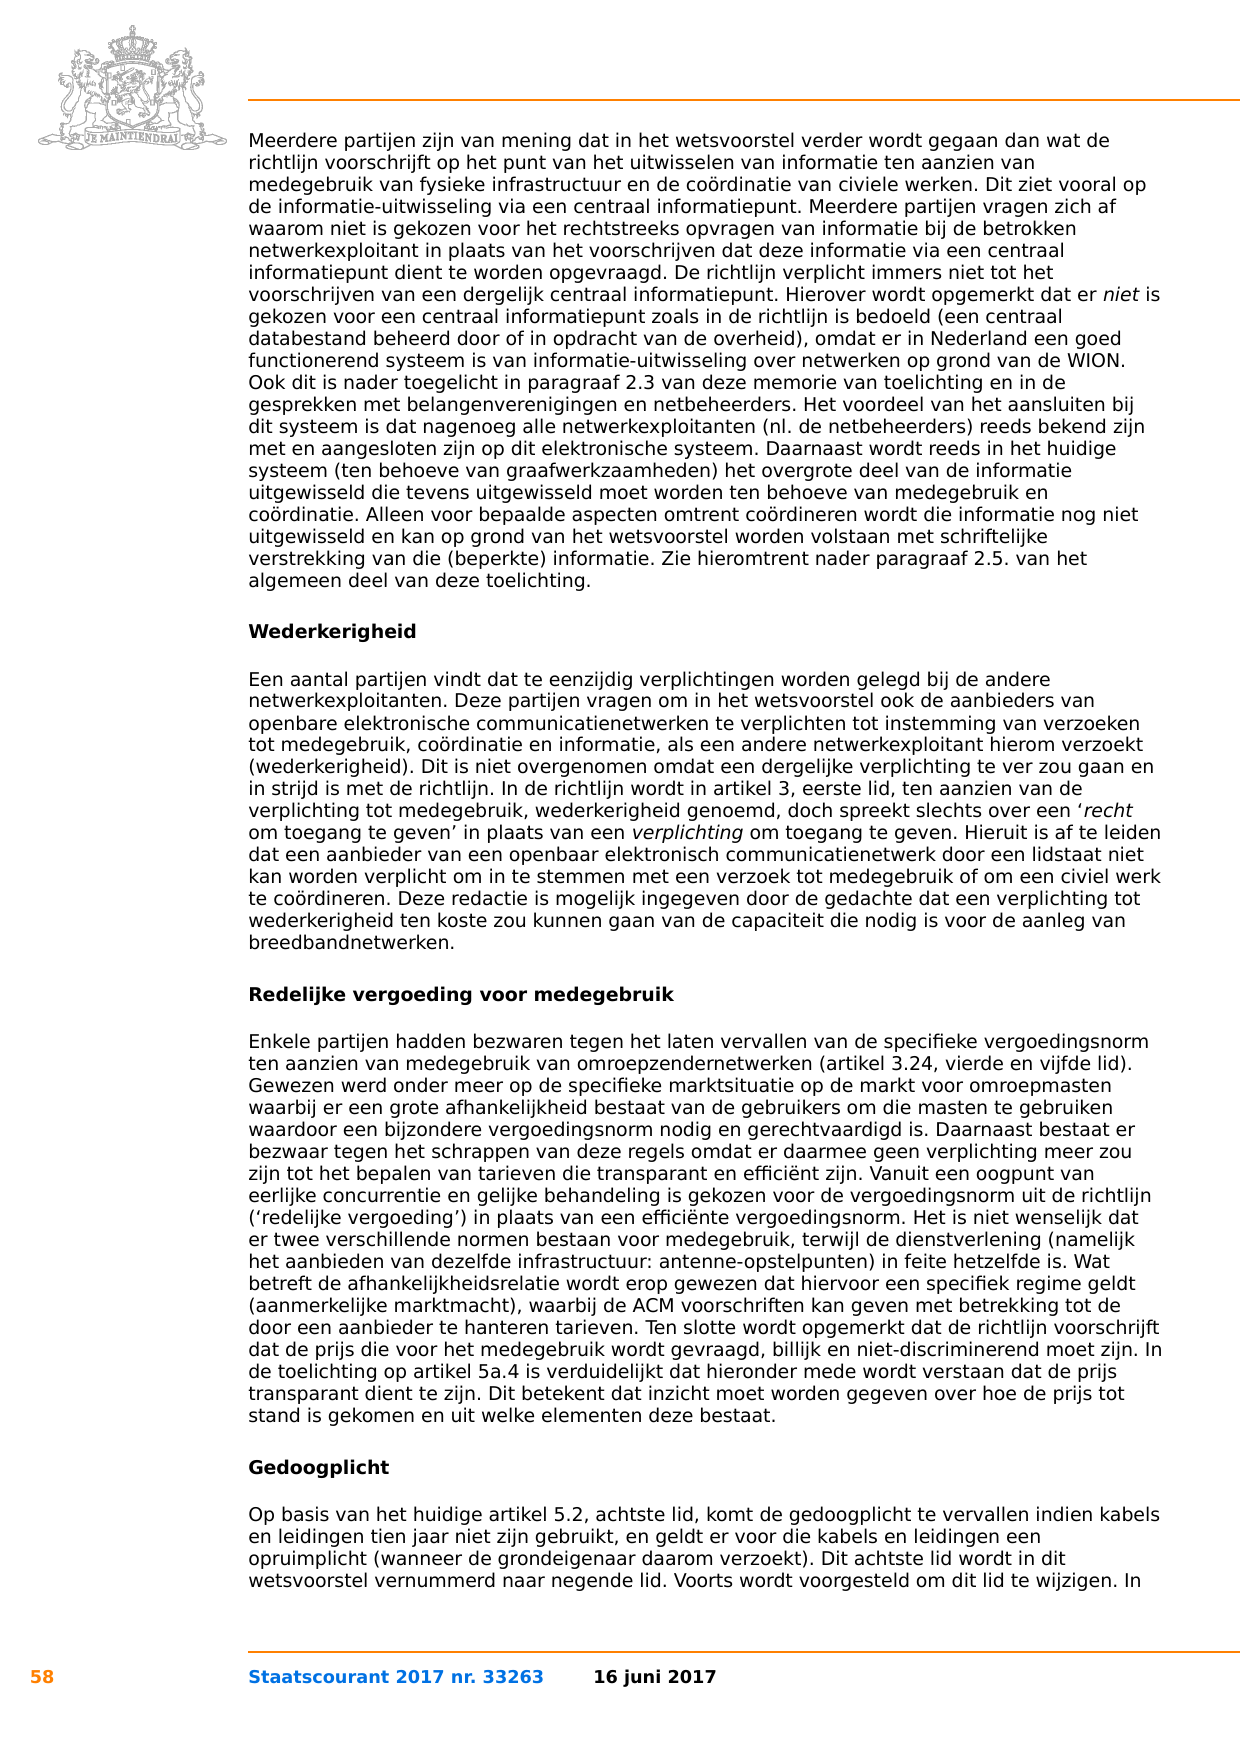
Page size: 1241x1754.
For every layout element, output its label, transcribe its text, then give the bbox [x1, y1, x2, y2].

subtitle Wederkerigheid [248, 621, 1163, 643]
text Een aantal partijen vindt dat te eenzijdig verplichtingen worden gelegd bij de andere netwerkexploitanten. Deze partijen vragen om in het wetsvoorstel ook de aanbieders van openbare elektronische communicatienetwerken te verplichten tot instemming van verzoeken tot medegebruik, coördinatie en informatie, als een andere netwerkexploitant hierom verzoekt (wederkerigheid). Dit is niet overgenomen omdat een dergelijke verplichting te ver zou gaan en in strijd is met de richtlijn. In de richtlijn wordt in artikel 3, eerste lid, ten aanzien van de verplichting tot medegebruik, wederkerigheid genoemd, doch spreekt slechts over een ‘recht om toegang te geven’ in plaats van een verplichting om toegang te geven. Hieruit is af te leiden dat een aanbieder van een openbaar elektronisch communicatienetwerk door een lidstaat niet kan worden verplicht om in te stemmen met een verzoek tot medegebruik of om een civiel werk te coördineren. Deze redactie is mogelijk ingegeven door de gedachte dat een verplichting tot wederkerigheid ten koste zou kunnen gaan van de capaciteit die nodig is voor de aanleg van breedbandnetwerken. [248, 668, 1163, 954]
picture [38, 25, 227, 150]
text Meerdere partijen zijn van mening dat in het wetsvoorstel verder wordt gegaan dan wat de richtlijn voorschrijft op het punt van het uitwisselen van informatie ten aanzien van medegebruik van fysieke infrastructuur en de coördinatie van civiele werken. Dit ziet vooral op de informatie-uitwisseling via een centraal informatiepunt. Meerdere partijen vragen zich af waarom niet is gekozen voor het rechtstreeks opvragen van informatie bij de betrokken netwerkexploitant in plaats van het voorschrijven dat deze informatie via een centraal informatiepunt dient te worden opgevraagd. De richtlijn verplicht immers niet tot het voorschrijven van een dergelijk centraal informatiepunt. Hierover wordt opgemerkt dat er niet is gekozen voor een centraal informatiepunt zoals in de richtlijn is bedoeld (een centraal databestand beheerd door of in opdracht van de overheid), omdat er in Nederland een goed functionerend systeem is van informatie-uitwisseling over netwerken op grond van de WION. Ook dit is nader toegelicht in paragraaf 2.3 van deze memorie van toelichting en in de gesprekken met belangenverenigingen en netbeheerders. Het voordeel van het aansluiten bij dit systeem is dat nagenoeg alle netwerkexploitanten (nl. de netbeheerders) reeds bekend zijn met en aangesloten zijn op dit elektronische systeem. Daarnaast wordt reeds in het huidige systeem (ten behoeve van graafwerkzaamheden) het overgrote deel van de informatie uitgewisseld die tevens uitgewisseld moet worden ten behoeve van medegebruik en coördinatie. Alleen voor bepaalde aspecten omtrent coördineren wordt die informatie nog niet uitgewisseld en kan op grond van het wetsvoorstel worden volstaan met schriftelijke verstrekking van die (beperkte) informatie. Zie hieromtrent nader paragraaf 2.5. van het algemeen deel van deze toelichting. [248, 130, 1163, 591]
subtitle Redelijke vergoeding voor medegebruik [248, 984, 1163, 1006]
text Op basis van het huidige artikel 5.2, achtste lid, komt de gedoogplicht te vervallen indien kabels en leidingen tien jaar niet zijn gebruikt, en geldt er voor die kabels en leidingen een opruimplicht (wanneer de grondeigenaar daarom verzoekt). Dit achtste lid wordt in dit wetsvoorstel vernummerd naar negende lid. Voorts wordt voorgesteld om dit lid te wijzigen. In [248, 1504, 1163, 1592]
text Enkele partijen hadden bezwaren tegen het laten vervallen van de specifieke vergoedingsnorm ten aanzien van medegebruik van omroepzendernetwerken (artikel 3.24, vierde en vijfde lid). Gewezen werd onder meer op de specifieke marktsituatie op de markt voor omroepmasten waarbij er een grote afhankelijkheid bestaat van de gebruikers om die masten te gebruiken waardoor een bijzondere vergoedingsnorm nodig en gerechtvaardigd is. Daarnaast bestaat er bezwaar tegen het schrappen van deze regels omdat er daarmee geen verplichting meer zou zijn tot het bepalen van tarieven die transparant en efficiënt zijn. Vanuit een oogpunt van eerlijke concurrentie en gelijke behandeling is gekozen voor de vergoedingsnorm uit de richtlijn (‘redelijke vergoeding’) in plaats van een efficiënte vergoedingsnorm. Het is niet wenselijk dat er twee verschillende normen bestaan voor medegebruik, terwijl de dienstverlening (namelijk het aanbieden van dezelfde infrastructuur: antenne-opstelpunten) in feite hetzelfde is. Wat betreft de afhankelijkheidsrelatie wordt erop gewezen dat hiervoor een specifiek regime geldt (aanmerkelijke marktmacht), waarbij de ACM voorschriften kan geven met betrekking tot de door een aanbieder te hanteren tarieven. Ten slotte wordt opgemerkt dat de richtlijn voorschrijft dat de prijs die voor het medegebruik wordt gevraagd, billijk en niet-discriminerend moet zijn. In de toelichting op artikel 5a.4 is verduidelijkt dat hieronder mede wordt verstaan dat de prijs transparant dient te zijn. Dit betekent dat inzicht moet worden gegeven over hoe de prijs tot stand is gekomen en uit welke elementen deze bestaat. [248, 1031, 1163, 1427]
subtitle Gedoogplicht [248, 1457, 1163, 1479]
